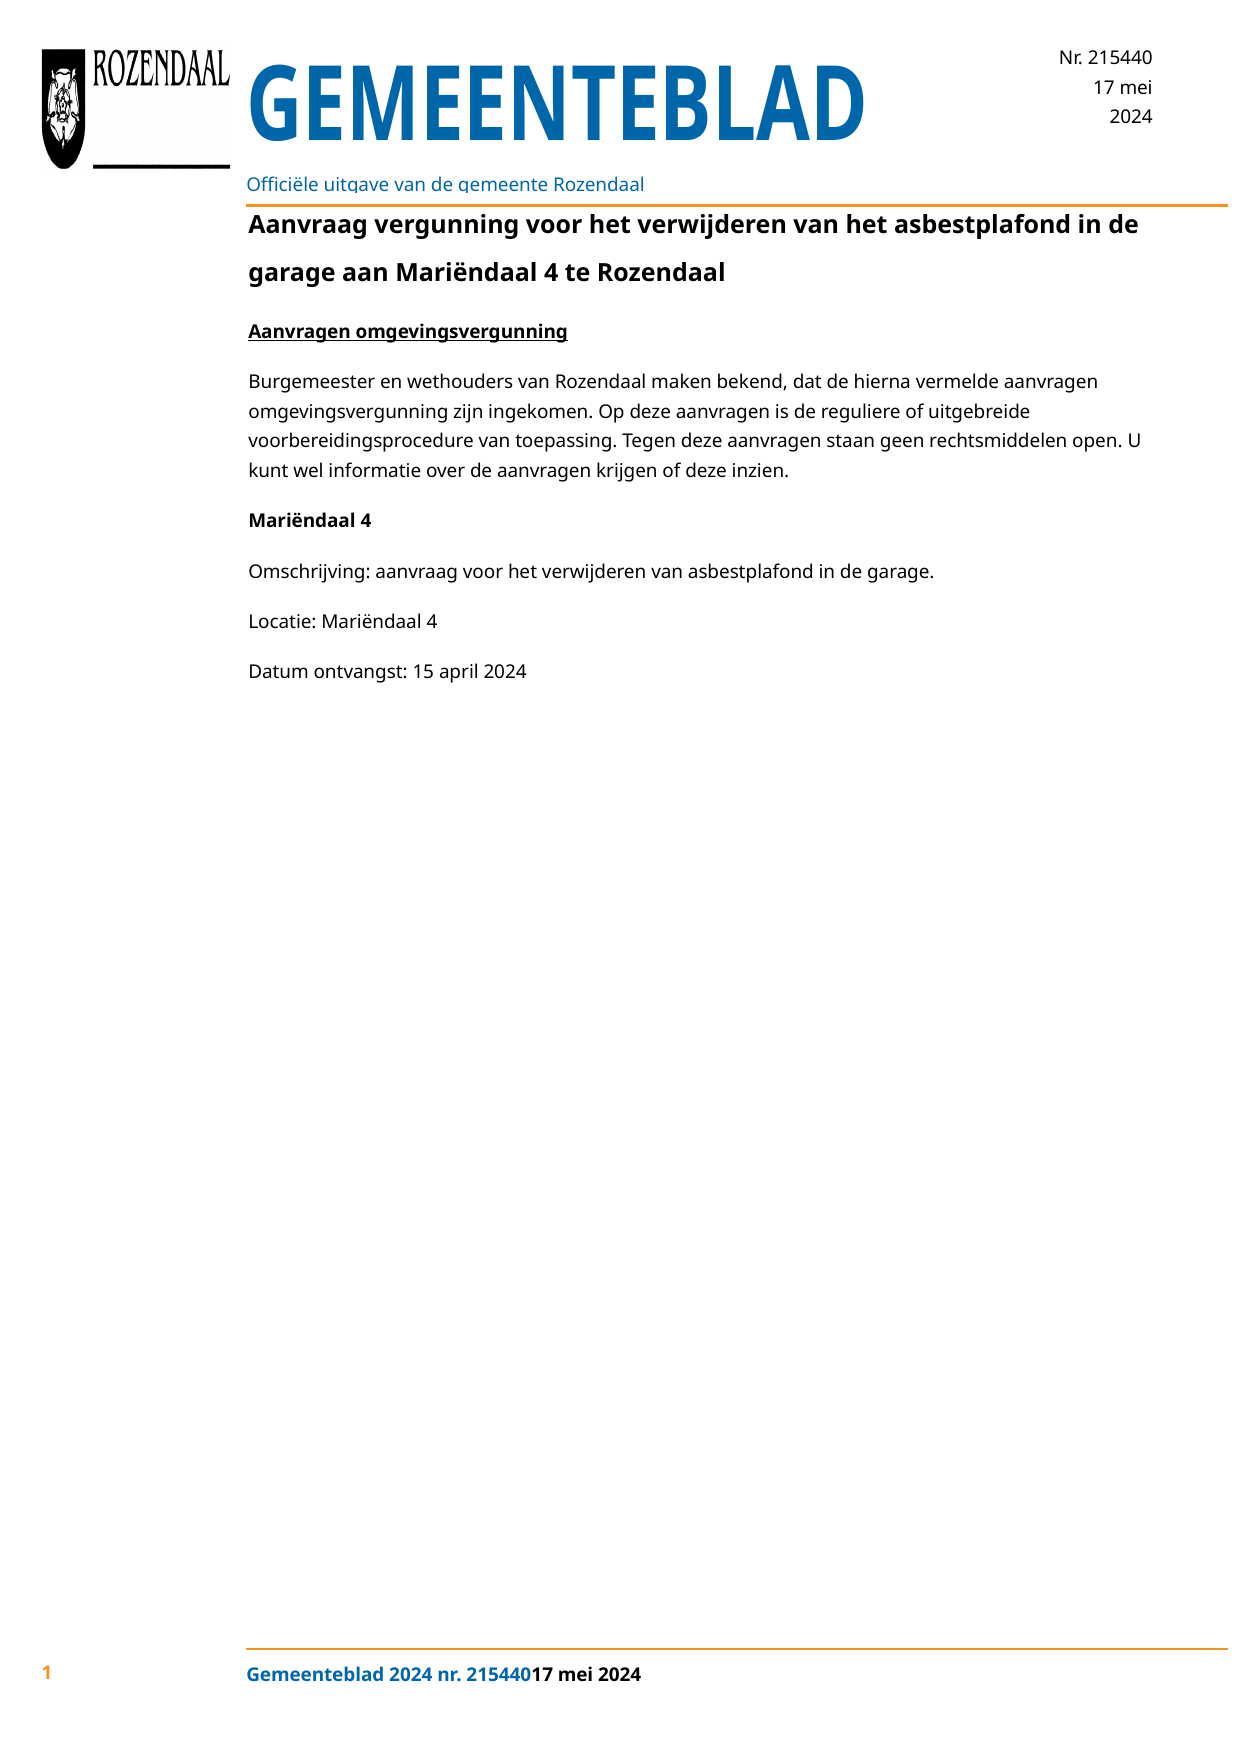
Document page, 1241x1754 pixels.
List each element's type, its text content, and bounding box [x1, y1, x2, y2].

text Mariëndaal 4 [248, 507, 1152, 533]
text Omschrijving: aanvraag voor het verwijderen van asbestplafond in de garage. [248, 558, 1152, 584]
picture [41, 47, 231, 172]
text Aanvragen omgevingsvergunning [248, 318, 1152, 344]
text Burgemeester en wethouders van Rozendaal maken bekend, dat de hierna vermelde aanvragen omgevingsvergunning zijn ingekomen. Op deze aanvragen is de reguliere of uitgebreide voorbereidingsprocedure van toepassing. Tegen deze aanvragen staan geen rechtsmiddelen open. U kunt wel informatie over de aanvragen krijgen of deze inzien. [248, 368, 1152, 483]
text Aanvraag vergunning voor het verwijderen van het asbestplafond in de garage aan Mariëndaal 4 te Rozendaal [248, 207, 1152, 288]
text Datum ontvangst: 15 april 2024 [248, 659, 1152, 684]
text Locatie: Mariëndaal 4 [248, 608, 1152, 634]
